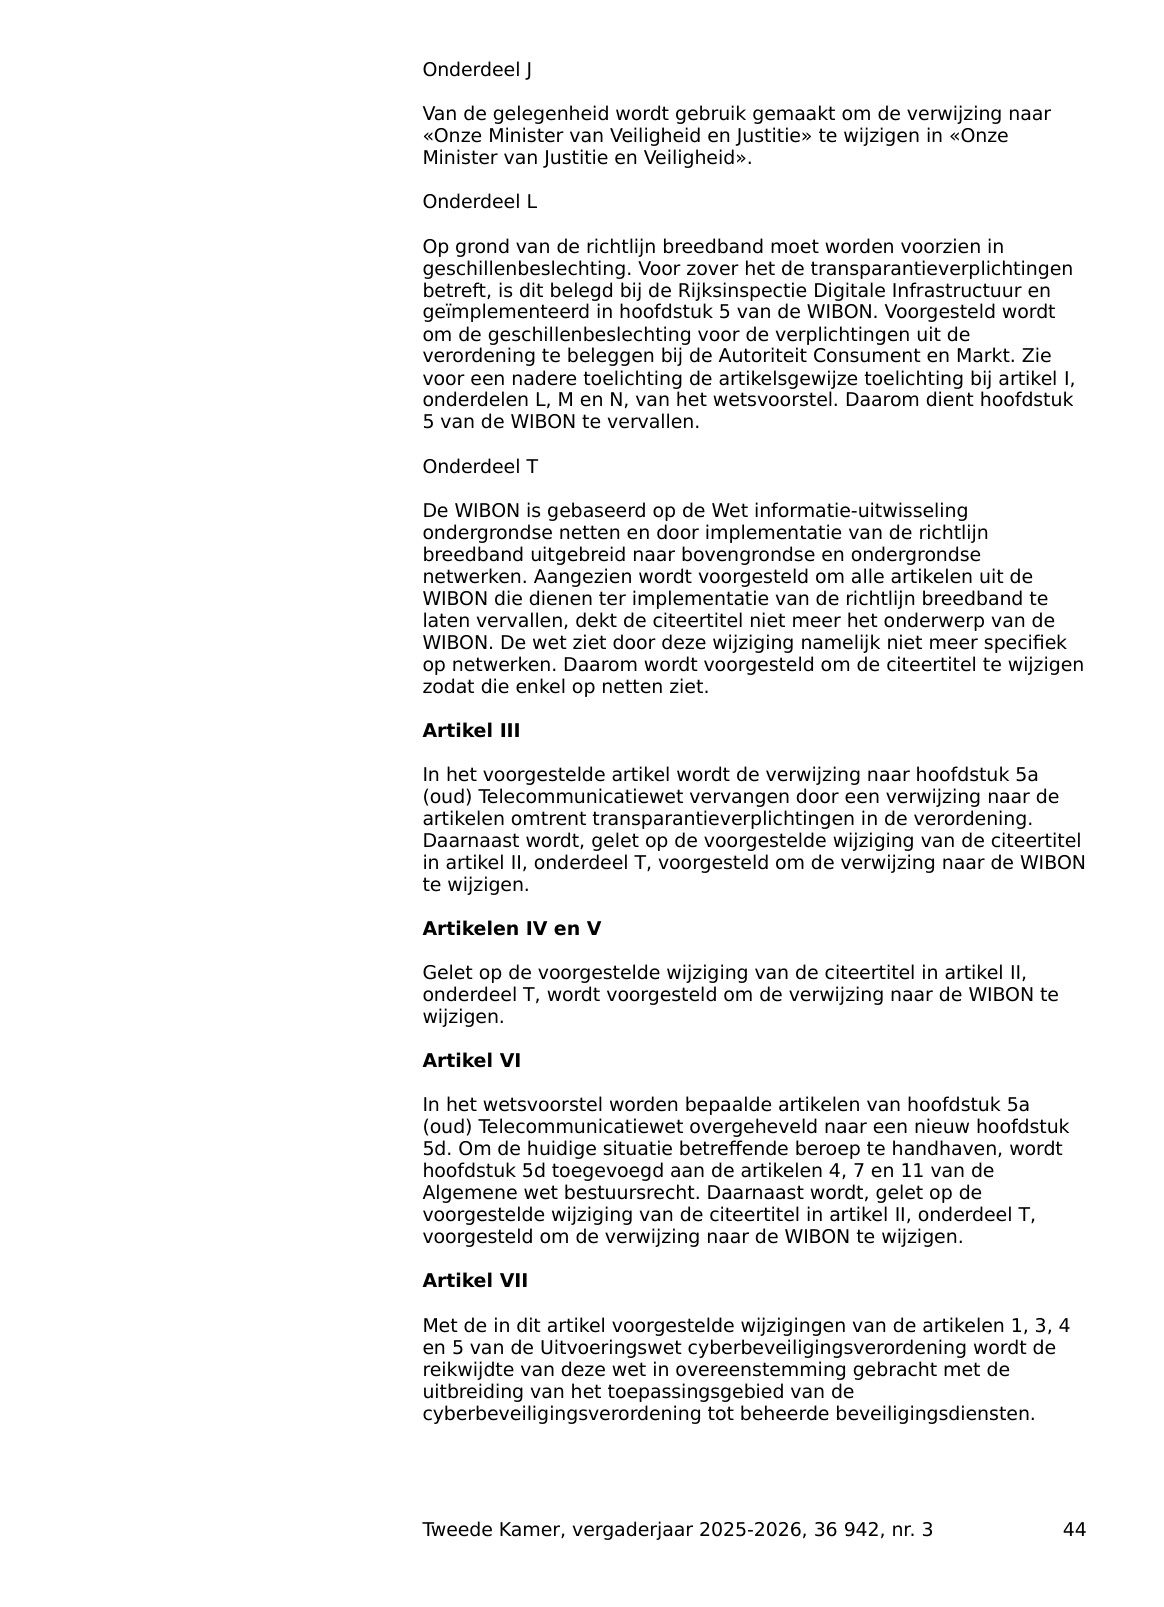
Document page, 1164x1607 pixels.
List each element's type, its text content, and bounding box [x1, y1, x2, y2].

subtitle Artikel VII [422, 1270, 1087, 1292]
subtitle Artikelen IV en V [422, 918, 1087, 940]
text Op grond van de richtlijn breedband moet worden voorzien in geschillenbeslechting. Voor zover het de transparantieverplichtingen betreft, is dit belegd bij de Rijksinspectie Digitale Infrastructuur en geïmplementeerd in hoofdstuk 5 van de WIBON. Voorgesteld wordt om de geschillenbeslechting voor de verplichtingen uit de verordening te beleggen bij de Autoriteit Consument en Markt. Zie voor een nadere toelichting de artikelsgewijze toelichting bij artikel I, onderdelen L, M en N, van het wetsvoorstel. Daarom dient hoofdstuk 5 van de WIBON te vervallen. [422, 236, 1087, 433]
text Gelet op de voorgestelde wijziging van de citeertitel in artikel II, onderdeel T, wordt voorgesteld om de verwijzing naar de WIBON te wijzigen. [422, 962, 1087, 1028]
text De WIBON is gebaseerd op de Wet informatie-uitwisseling ondergrondse netten en door implementatie van de richtlijn breedband uitgebreid naar bovengrondse en ondergrondse netwerken. Aangezien wordt voorgesteld om alle artikelen uit de WIBON die dienen ter implementatie van de richtlijn breedband te laten vervallen, dekt de citeertitel niet meer het onderwerp van de WIBON. De wet ziet door deze wijziging namelijk niet meer specifiek op netwerken. Daarom wordt voorgesteld om de citeertitel te wijzigen zodat die enkel op netten ziet. [422, 500, 1087, 697]
text Van de gelegenheid wordt gebruik gemaakt om de verwijzing naar «Onze Minister van Veiligheid en Justitie» te wijzigen in «Onze Minister van Justitie en Veiligheid». [422, 103, 1087, 169]
text Met de in dit artikel voorgestelde wijzigingen van de artikelen 1, 3, 4 en 5 van de Uitvoeringswet cyberbeveiligingsverordening wordt de reikwijdte van deze wet in overeenstemming gebracht met de uitbreiding van het toepassingsgebied van de cyberbeveiligingsverordening tot beheerde beveiligingsdiensten. [422, 1314, 1087, 1424]
subtitle Artikel VI [422, 1050, 1087, 1072]
subtitle Artikel III [422, 720, 1087, 742]
subtitle Onderdeel J [422, 59, 1087, 81]
subtitle Onderdeel T [422, 456, 1087, 477]
text In het voorgestelde artikel wordt de verwijzing naar hoofdstuk 5a (oud) Telecommunicatiewet vervangen door een verwijzing naar de artikelen omtrent transparantieverplichtingen in de verordening. Daarnaast wordt, gelet op de voorgestelde wijziging van de citeertitel in artikel II, onderdeel T, voorgesteld om de verwijzing naar de WIBON te wijzigen. [422, 764, 1087, 896]
text In het wetsvoorstel worden bepaalde artikelen van hoofdstuk 5a (oud) Telecommunicatiewet overgeheveld naar een nieuw hoofdstuk 5d. Om de huidige situatie betreffende beroep te handhaven, wordt hoofdstuk 5d toegevoegd aan de artikelen 4, 7 en 11 van de Algemene wet bestuursrecht. Daarnaast wordt, gelet op de voorgestelde wijziging van de citeertitel in artikel II, onderdeel T, voorgesteld om de verwijzing naar de WIBON te wijzigen. [422, 1094, 1087, 1248]
subtitle Onderdeel L [422, 191, 1087, 213]
